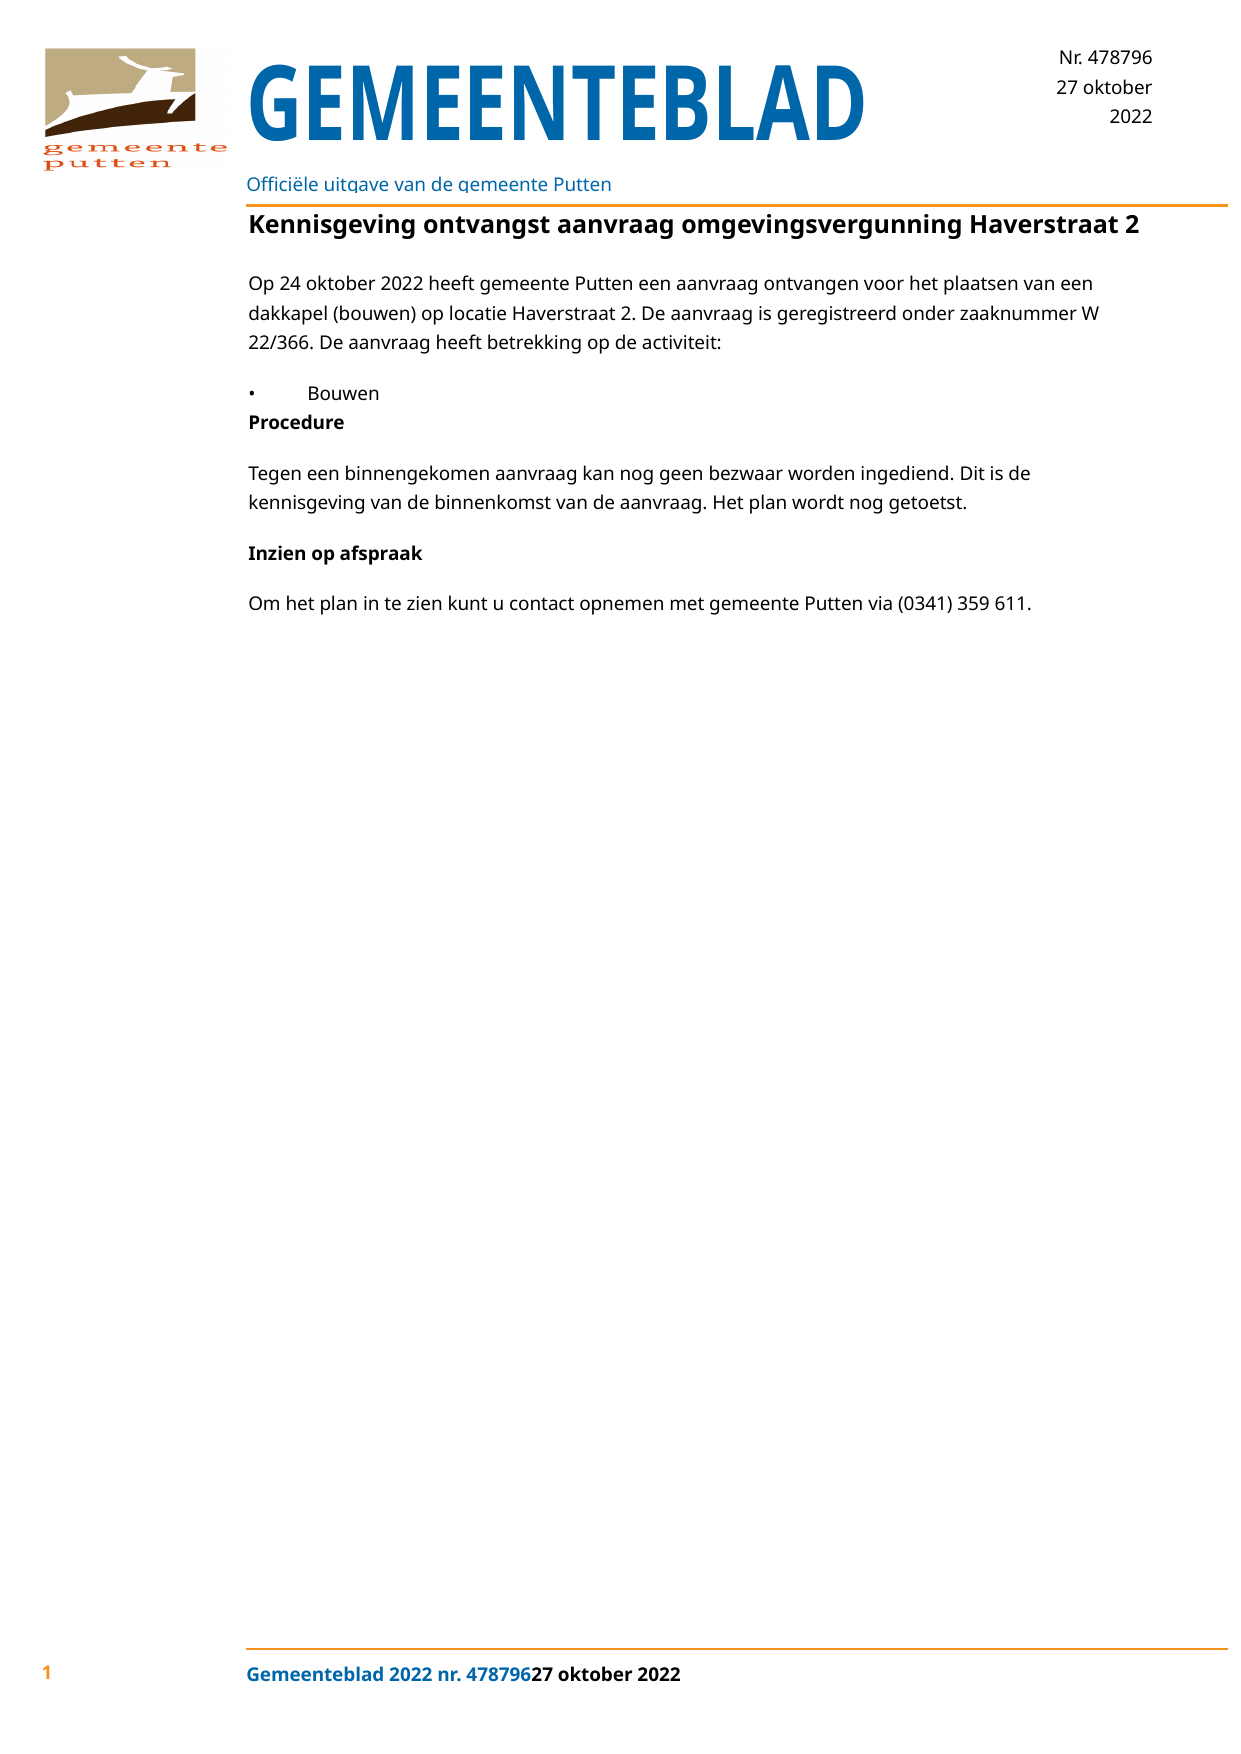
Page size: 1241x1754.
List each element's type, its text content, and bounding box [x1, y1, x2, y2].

text Om het plan in te zien kunt u contact opnemen met gemeente Putten via (0341) 359 611. [248, 590, 1152, 616]
text Tegen een binnengekomen aanvraag kan nog geen bezwaar worden ingediend. Dit is de kennisgeving van de binnenkomst van de aanvraag. Het plan wordt nog getoetst. [248, 460, 1152, 515]
text Inzien op afspraak [248, 540, 1152, 566]
text Procedure [248, 409, 1152, 435]
text Kennisgeving ontvangst aanvraag omgevingsvergunning Haverstraat 2 [248, 207, 1152, 241]
text Op 24 oktober 2022 heeft gemeente Putten een aanvraag ontvangen voor het plaatsen van een dakkapel (bouwen) op locatie Haverstraat 2. De aanvraag is geregistreerd onder zaaknummer W 22/366. De aanvraag heeft betrekking op de activiteit: [248, 270, 1152, 355]
list Bouwen [248, 380, 1152, 406]
picture [41, 47, 231, 172]
